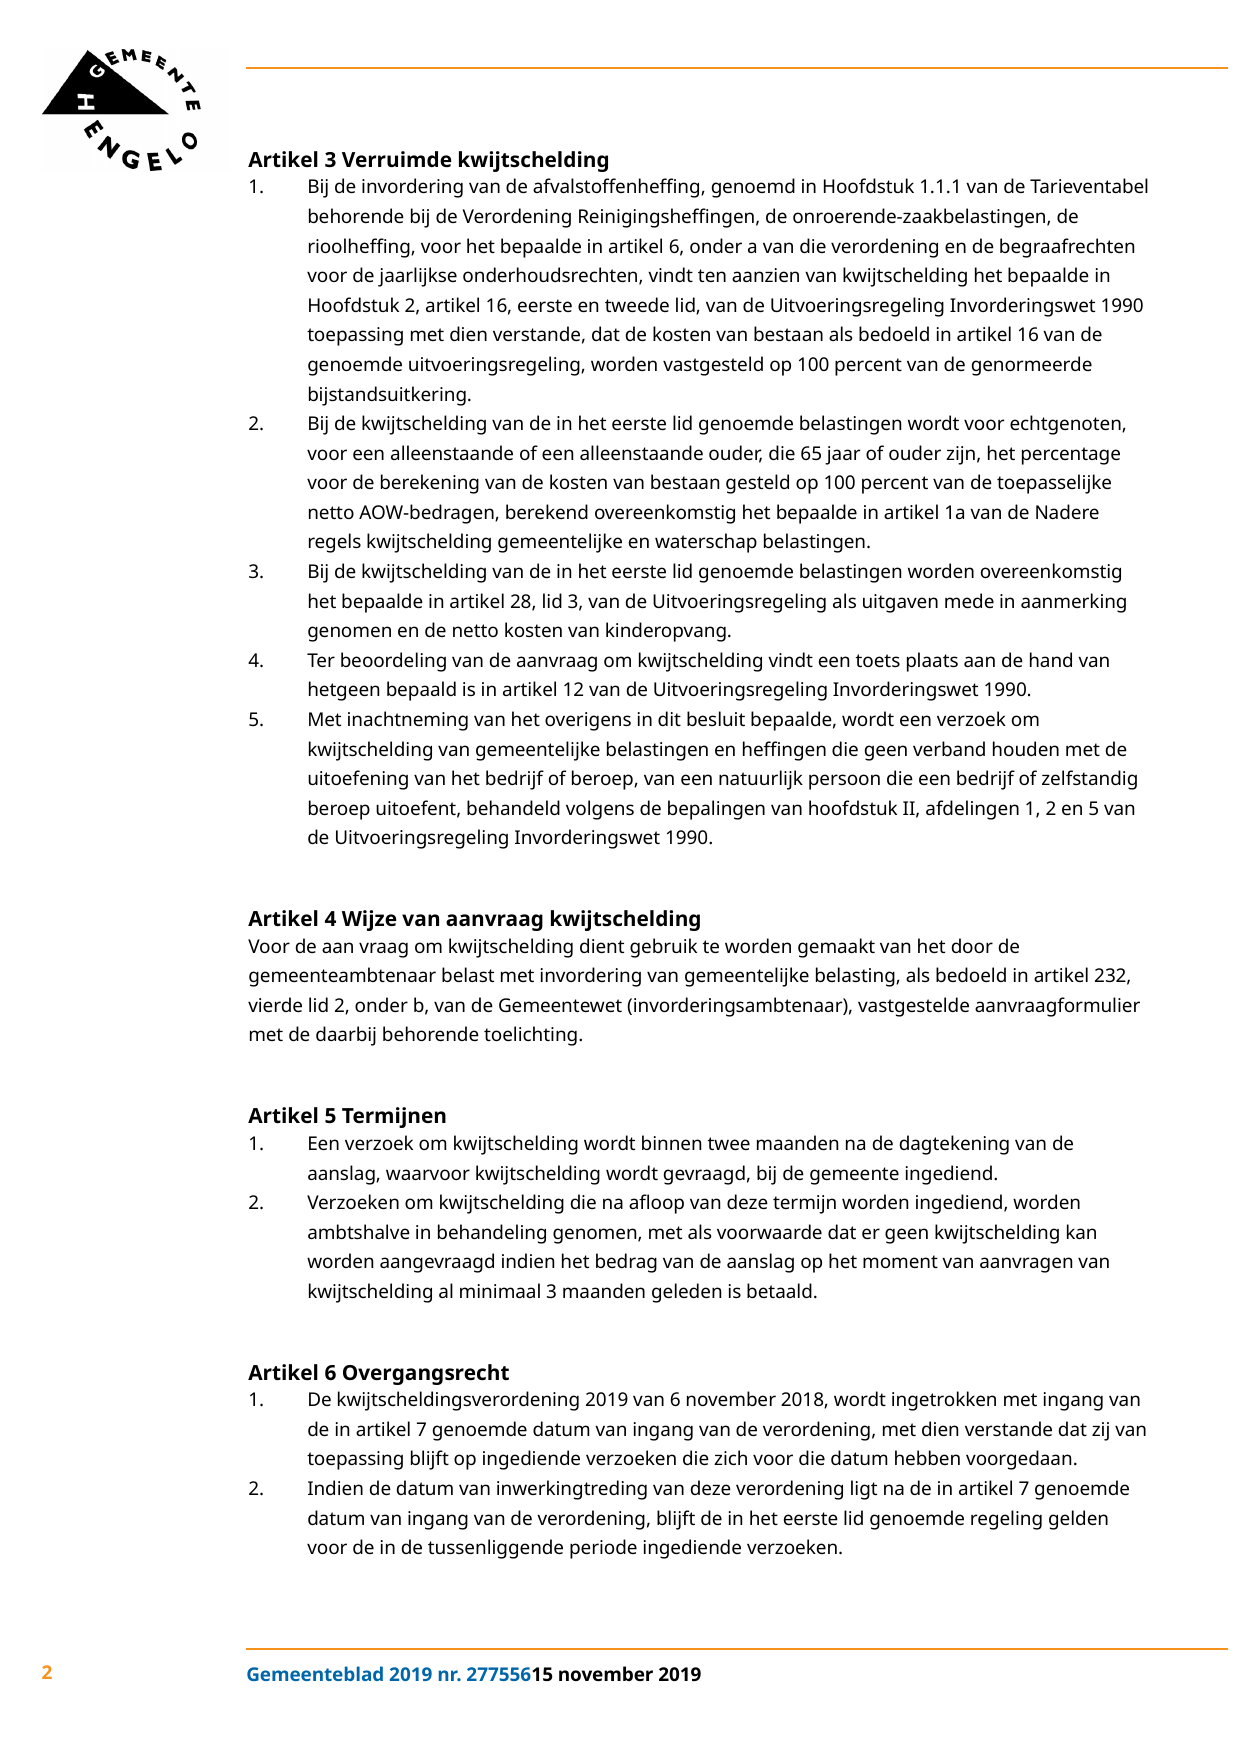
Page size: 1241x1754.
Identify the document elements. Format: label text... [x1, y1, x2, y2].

list Verzoeken om kwijtschelding die na afloop van deze termijn worden ingediend, worden ambtshalve in behandeling genomen, met als voorwaarde dat er geen kwijtschelding kan worden aangevraagd indien het bedrag van de aanslag op het moment van aanvragen van kwijtschelding al minimaal 3 maanden geleden is betaald. [248, 1189, 1152, 1304]
text Voor de aan vraag om kwijtschelding dient gebruik te worden gemaakt van het door de gemeenteambtenaar belast met invordering van gemeentelijke belasting, als bedoeld in artikel 232, vierde lid 2, onder b, van de Gemeentewet (invorderingsambtenaar), vastgestelde aanvraagformulier met de daarbij behorende toelichting. [248, 933, 1152, 1047]
picture [41, 47, 231, 172]
list Ter beoordeling van de aanvraag om kwijtschelding vindt een toets plaats aan de hand van hetgeen bepaald is in artikel 12 van de Uitvoeringsregeling Invorderingswet 1990. [248, 647, 1152, 702]
list De kwijtscheldingsverordening 2019 van 6 november 2018, wordt ingetrokken met ingang van de in artikel 7 genoemde datum van ingang van de verordening, met dien verstande dat zij van toepassing blijft op ingediende verzoeken die zich voor die datum hebben voorgedaan. [248, 1386, 1152, 1471]
text Artikel 4 Wijze van aanvraag kwijtschelding [248, 904, 1152, 933]
list Een verzoek om kwijtschelding wordt binnen twee maanden na de dagtekening van de aanslag, waarvoor kwijtschelding wordt gevraagd, bij de gemeente ingediend. [248, 1130, 1152, 1185]
list Met inachtneming van het overigens in dit besluit bepaalde, wordt een verzoek om kwijtschelding van gemeentelijke belastingen en heffingen die geen verband houden met de uitoefening van het bedrijf of beroep, van een natuurlijk persoon die een bedrijf of zelfstandig beroep uitoefent, behandeld volgens de bepalingen van hoofdstuk II, afdelingen 1, 2 en 5 van de Uitvoeringsregeling Invorderingswet 1990. [248, 706, 1152, 850]
list Bij de kwijtschelding van de in het eerste lid genoemde belastingen wordt voor echtgenoten, voor een alleenstaande of een alleenstaande ouder, die 65 jaar of ouder zijn, het percentage voor de berekening van de kosten van bestaan gesteld op 100 percent van de toepasselijke netto AOW-bedragen, berekend overeenkomstig het bepaalde in artikel 1a van de Nadere regels kwijtschelding gemeentelijke en waterschap belastingen. [248, 410, 1152, 554]
list Indien de datum van inwerkingtreding van deze verordening ligt na de in artikel 7 genoemde datum van ingang van de verordening, blijft de in het eerste lid genoemde regeling gelden voor de in de tussenliggende periode ingediende verzoeken. [248, 1475, 1152, 1560]
text Artikel 6 Overgangsrecht [248, 1358, 1152, 1386]
list Bij de invordering van de afvalstoffenheffing, genoemd in Hoofdstuk 1.1.1 van de Tarieventabel behorende bij de Verordening Reinigingsheffingen, de onroerende-zaakbelastingen, de rioolheffing, voor het bepaalde in artikel 6, onder a van die verordening en de begraafrechten voor de jaarlijkse onderhoudsrechten, vindt ten aanzien van kwijtschelding het bepaalde in Hoofdstuk 2, artikel 16, eerste en tweede lid, van de Uitvoeringsregeling Invorderingswet 1990 toepassing met dien verstande, dat de kosten van bestaan als bedoeld in artikel 16 van de genoemde uitvoeringsregeling, worden vastgesteld op 100 percent van de genormeerde bijstandsuitkering. [248, 174, 1152, 406]
text Artikel 5 Termijnen [248, 1102, 1152, 1130]
list Bij de kwijtschelding van de in het eerste lid genoemde belastingen worden overeenkomstig het bepaalde in artikel 28, lid 3, van de Uitvoeringsregeling als uitgaven mede in aanmerking genomen en de netto kosten van kinderopvang. [248, 558, 1152, 643]
text Artikel 3 Verruimde kwijtschelding [248, 145, 1152, 174]
